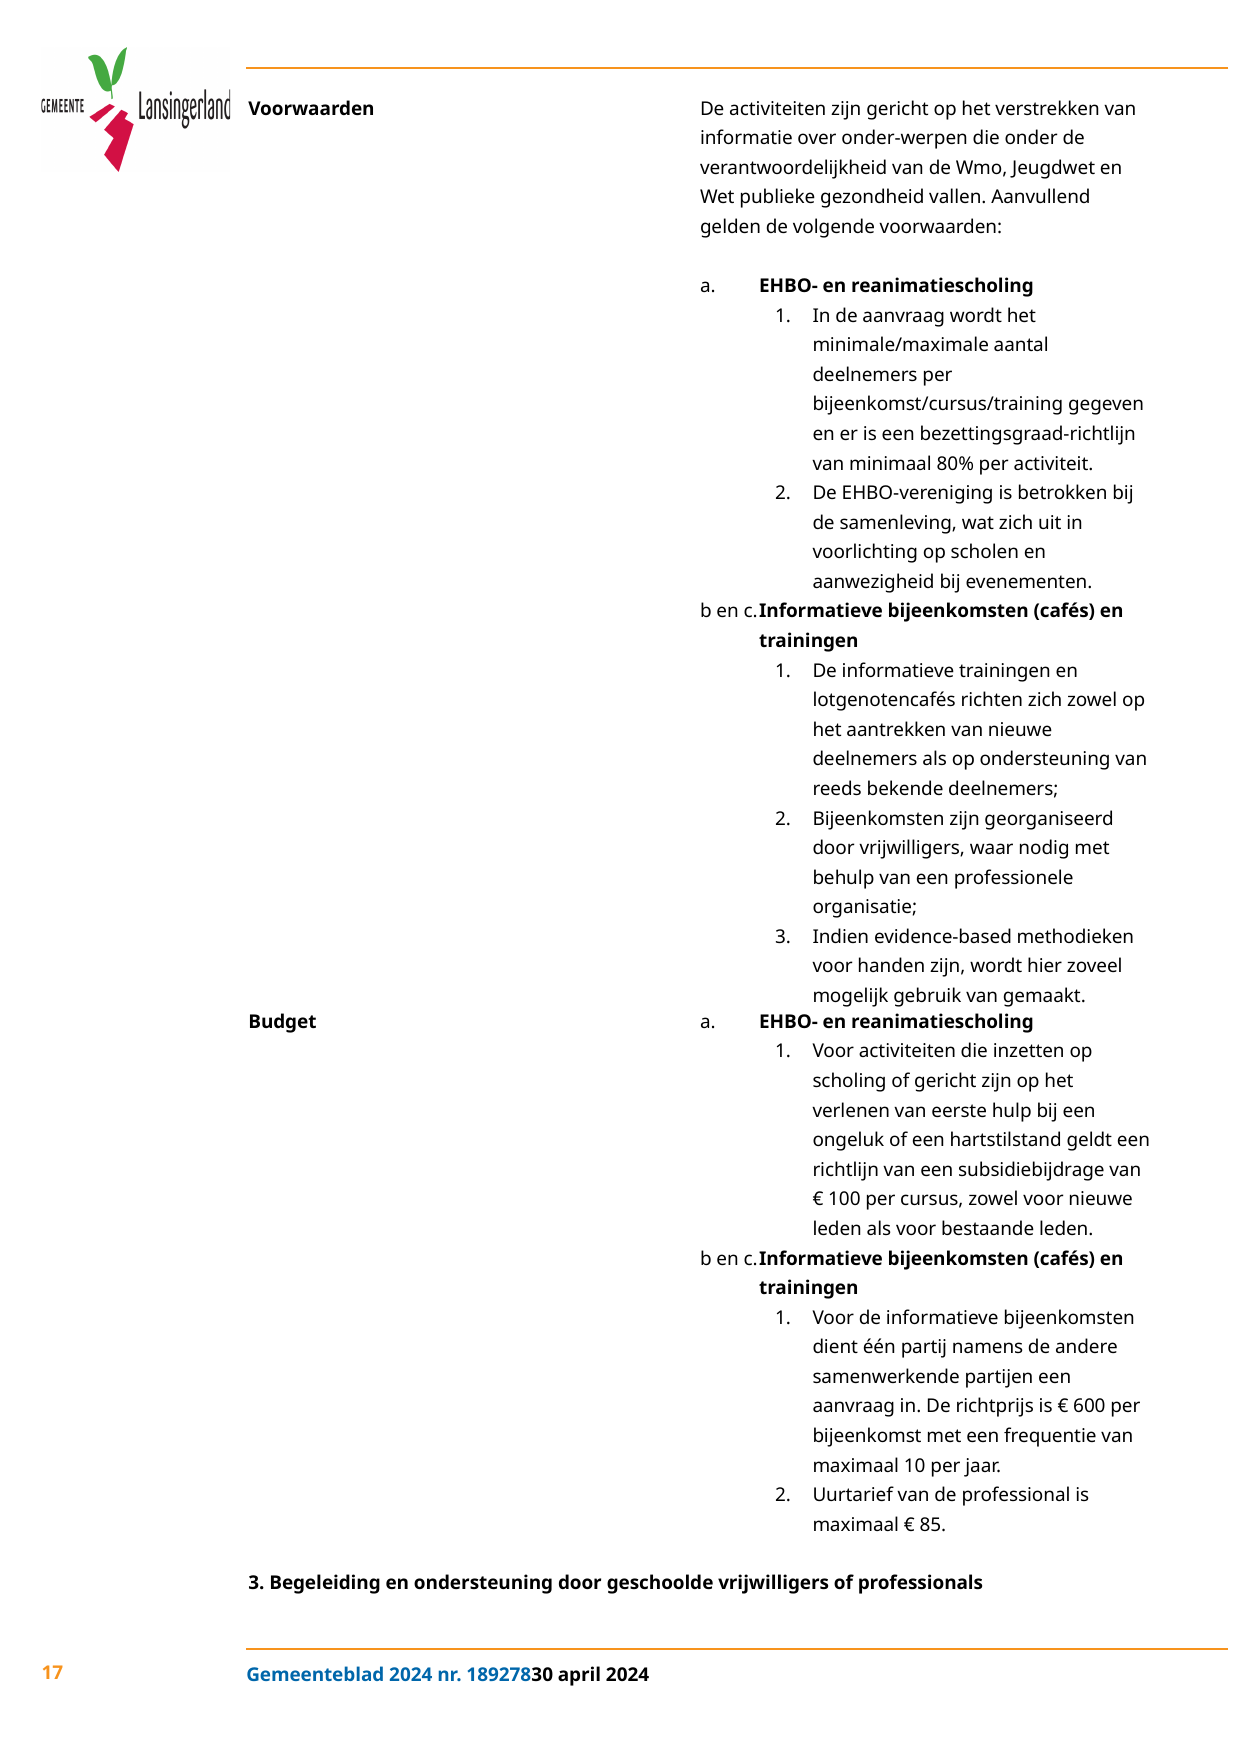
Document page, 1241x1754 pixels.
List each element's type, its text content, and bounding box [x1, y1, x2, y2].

table_cell EHBO- en reanimatiescholing Voor activiteiten die inzetten op scholing of gericht zijn op het verlenen van eerste hulp bij een ongeluk of een hartstilstand geldt een richtlijn van een subsidiebijdrage van € 100 per cursus, zowel voor nieuwe leden als voor bestaande leden. Informatieve bijeenkomsten (cafés) en trainingen Voor de informatieve bijeenkomsten dient één partij namens de andere samenwerkende partijen een aanvraag in. De richtprijs is € 600 per bijeenkomst met een frequentie van maximaal 10 per jaar. Uurtarief van de professional is maximaal € 85. [700, 1008, 1152, 1537]
table_header 3. Begeleiding en ondersteuning door geschoolde vrijwilligers of professionals [248, 1570, 1152, 1595]
table_cell De activiteiten zijn gericht op het verstrekken van informatie over onder-werpen die onder de verantwoordelijkheid van de Wmo, Jeugdwet en Wet publieke gezondheid vallen. Aanvullend gelden de volgende voorwaarden: EHBO- en reanimatiescholing In de aanvraag wordt het minimale/maximale aantal deelnemers per bijeenkomst/cursus/training gegeven en er is een bezettingsgraad-richtlijn van minimaal 80% per activiteit. De EHBO-vereniging is betrokken bij de samenleving, wat zich uit in voorlichting op scholen en aanwezigheid bij evenementen. Informatieve bijeenkomsten (cafés) en trainingen De informatieve trainingen en lotgenotencafés richten zich zowel op het aantrekken van nieuwe deelnemers als op ondersteuning van reeds bekende deelnemers; Bijeenkomsten zijn georganiseerd door vrijwilligers, waar nodig met behulp van een professionele organisatie; Indien evidence-based methodieken voor handen zijn, wordt hier zoveel mogelijk gebruik van gemaakt. [700, 95, 1152, 1008]
picture [41, 47, 231, 172]
table_cell Budget [248, 1008, 700, 1537]
table_cell Voorwaarden [248, 95, 700, 1008]
